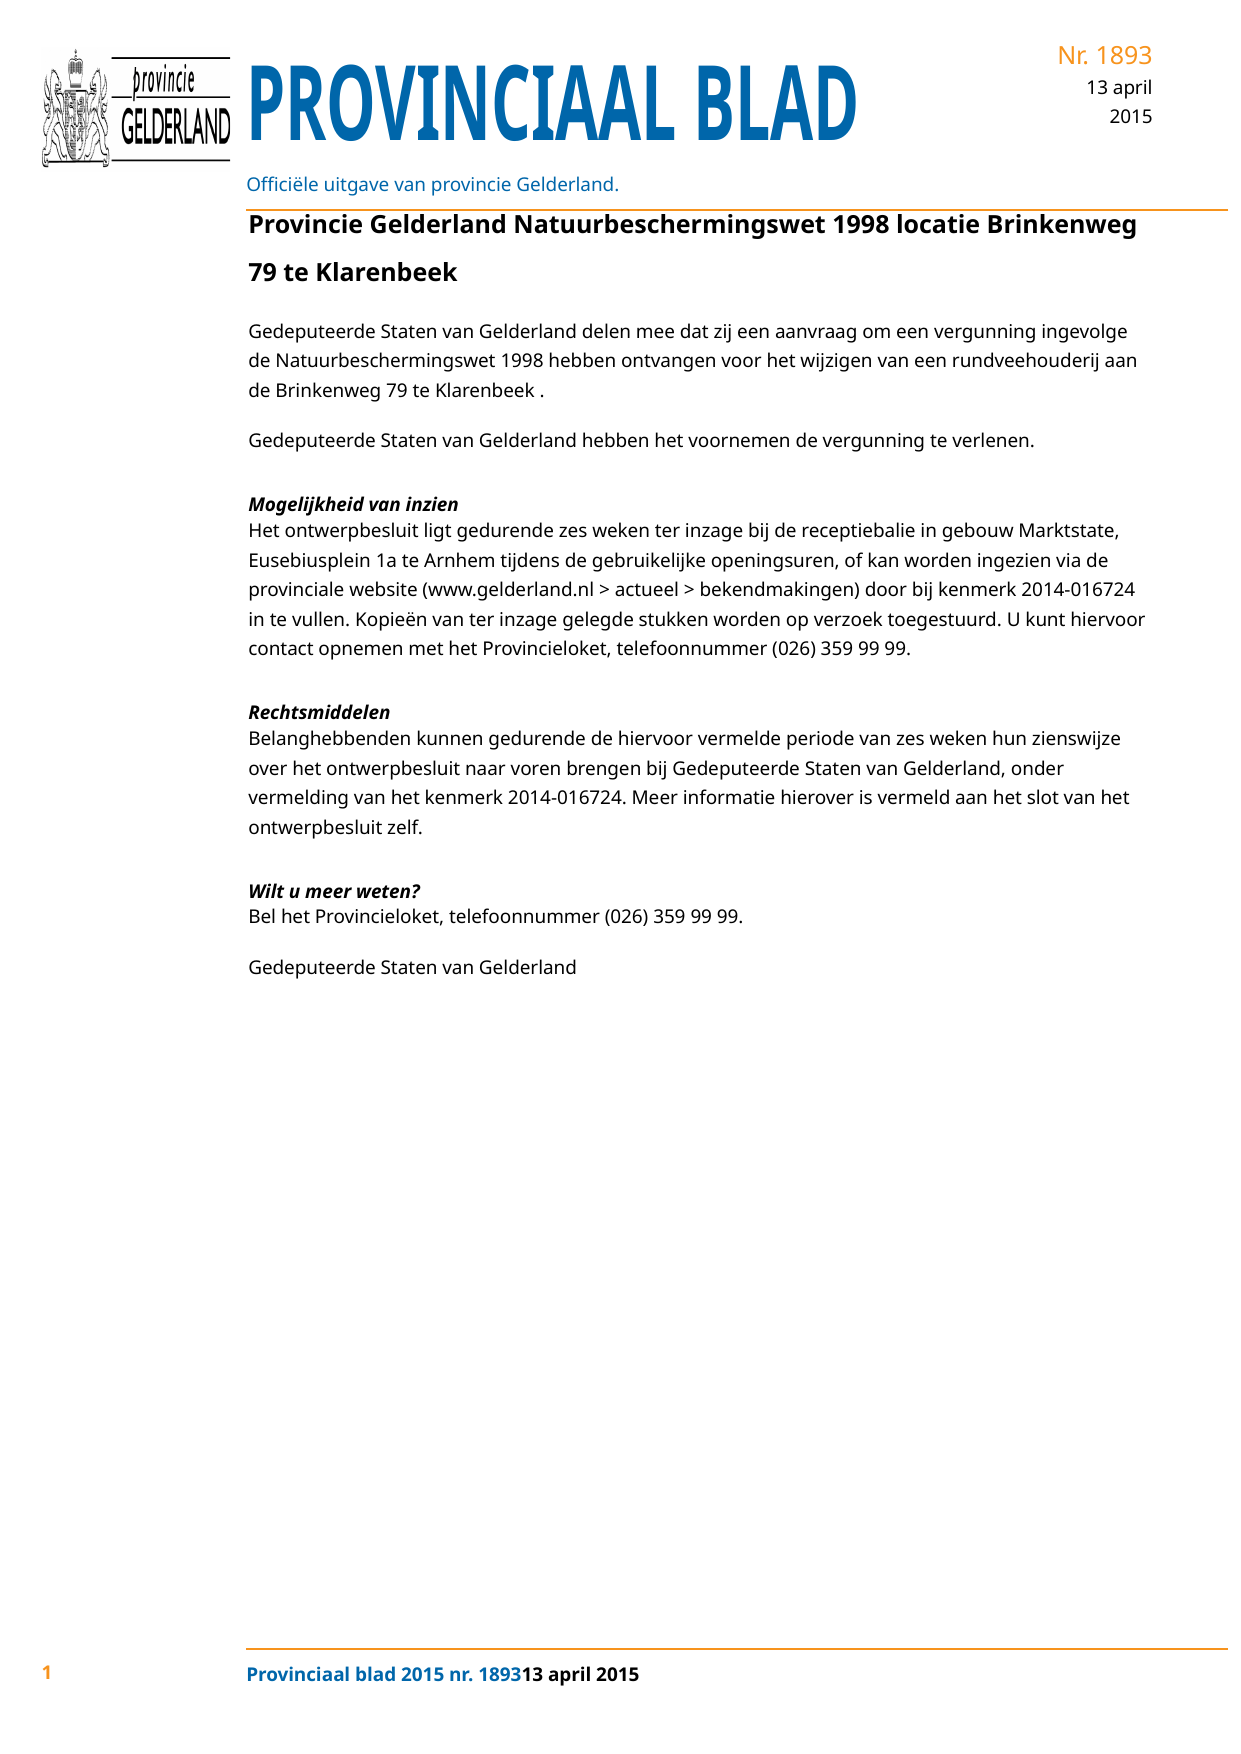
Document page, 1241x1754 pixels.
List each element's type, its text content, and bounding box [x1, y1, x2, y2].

text Provincie Gelderland Natuurbeschermingswet 1998 locatie Brinkenweg 79 te Klarenbeek [248, 211, 1152, 288]
text Bel het Provincieloket, telefoonnummer (026) 359 99 99. [248, 904, 1152, 929]
picture [41, 47, 231, 172]
text Gedeputeerde Staten van Gelderland hebben het voornemen de vergunning te verlenen. [248, 427, 1152, 453]
text Gedeputeerde Staten van Gelderland [248, 954, 1152, 980]
text Belanghebbenden kunnen gedurende de hiervoor vermelde periode van zes weken hun zienswijze over het ontwerpbesluit naar voren brengen bij Gedeputeerde Staten van Gelderland, onder vermelding van het kenmerk 2014-016724. Meer informatie hierover is vermeld aan het slot van het ontwerpbesluit zelf. [248, 725, 1152, 840]
text Wilt u meer weten? [248, 878, 1152, 904]
text Gedeputeerde Staten van Gelderland delen mee dat zij een aanvraag om een vergunning ingevolge de Natuurbeschermingswet 1998 hebben ontvangen voor het wijzigen van een rundveehouderij aan de Brinkenweg 79 te Klarenbeek . [248, 318, 1152, 403]
text Rechtsmiddelen [248, 699, 1152, 725]
text Mogelijkheid van inzien [248, 491, 1152, 517]
text Het ontwerpbesluit ligt gedurende zes weken ter inzage bij de receptiebalie in gebouw Marktstate, Eusebiusplein 1a te Arnhem tijdens de gebruikelijke openingsuren, of kan worden ingezien via de provinciale website (www.gelderland.nl > actueel > bekendmakingen) door bij kenmerk 2014-016724 in te vullen. Kopieën van ter inzage gelegde stukken worden op verzoek toegestuurd. U kunt hiervoor contact opnemen met het Provincieloket, telefoonnummer (026) 359 99 99. [248, 517, 1152, 661]
